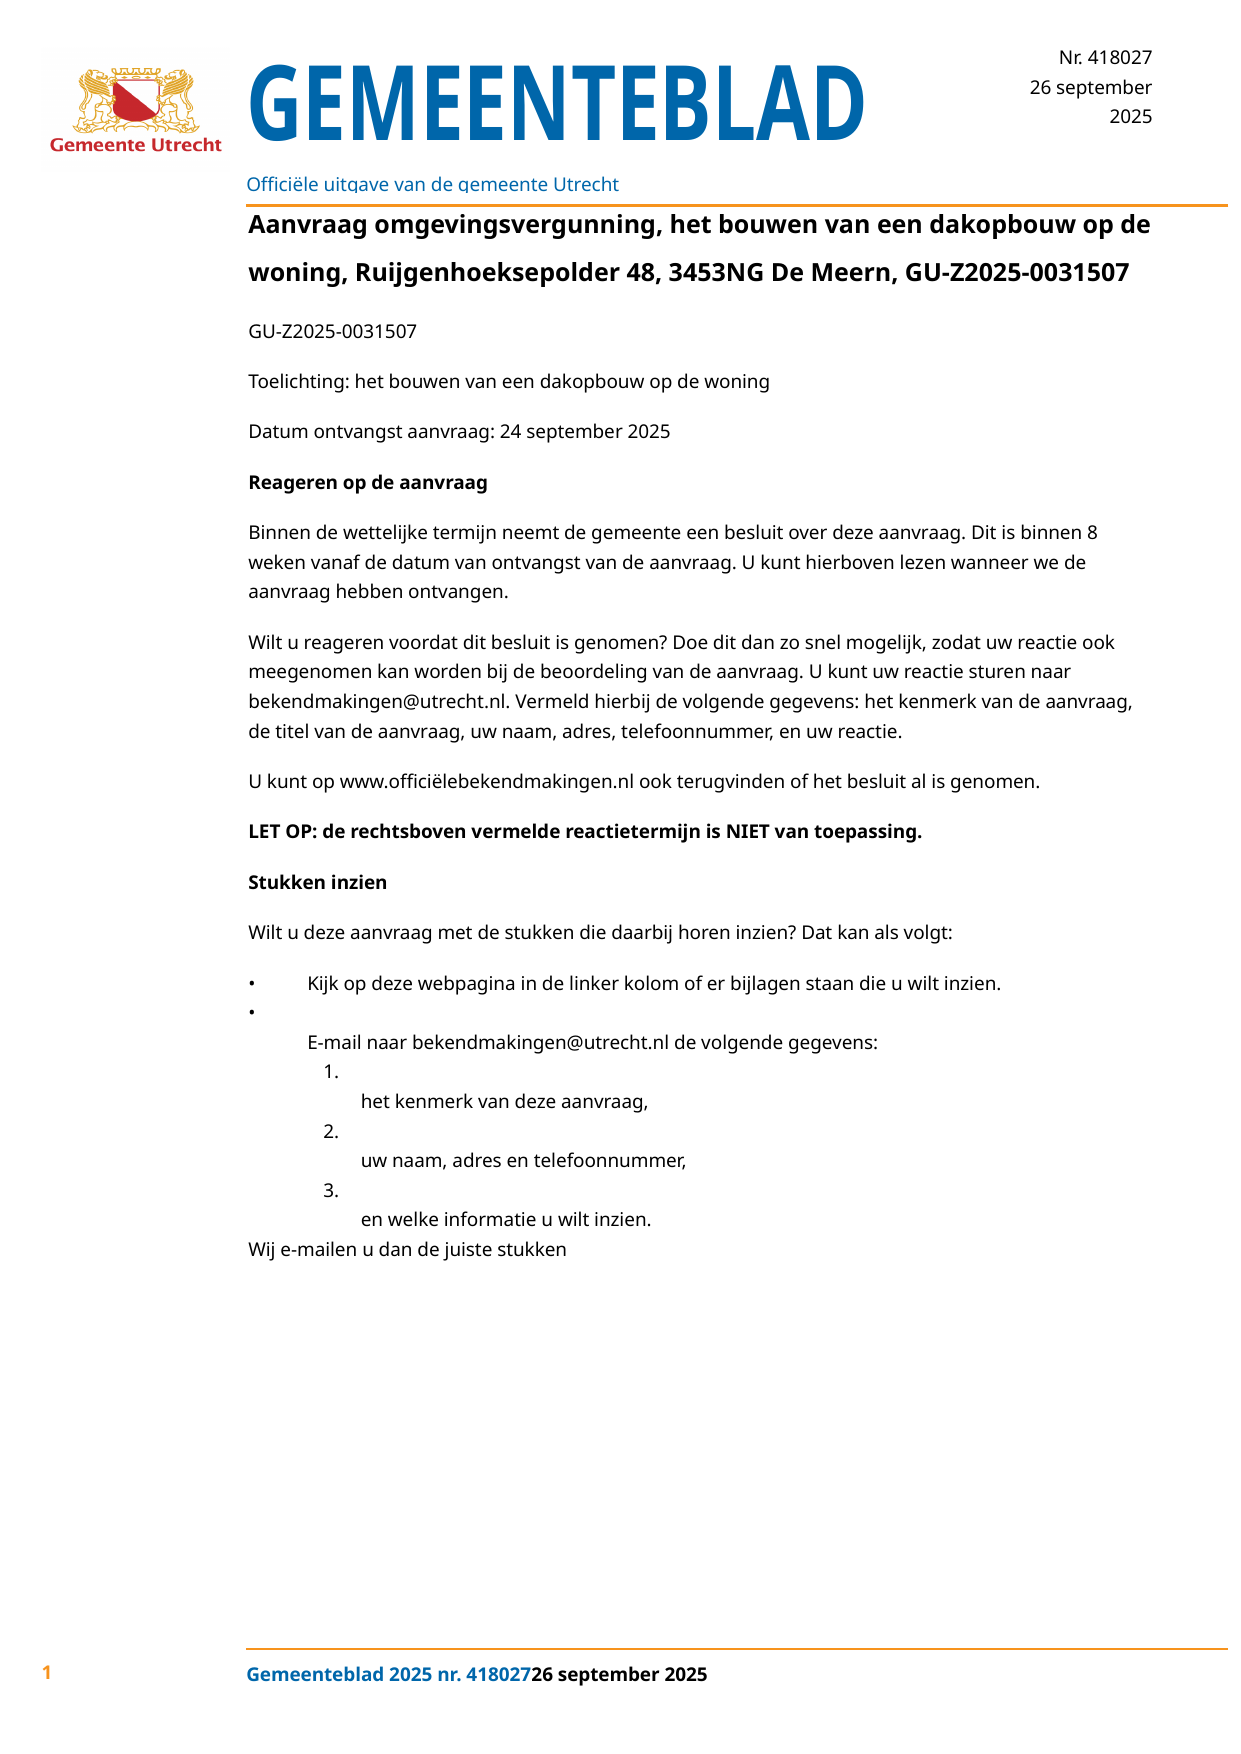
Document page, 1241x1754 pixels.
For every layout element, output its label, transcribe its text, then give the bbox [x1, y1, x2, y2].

picture [41, 47, 231, 172]
list E-mail naar bekendmakingen@utrecht.nl de volgende gegevens: [248, 1029, 1152, 1055]
text GU-Z2025-0031507 [248, 318, 1152, 344]
text Wilt u deze aanvraag met de stukken die daarbij horen inzien? Dat kan als volgt: [248, 919, 1152, 945]
text Wij e-mailen u dan de juiste stukken [248, 1236, 1152, 1262]
list uw naam, adres en telefoonnummer, [323, 1147, 1152, 1173]
text Aanvraag omgevingsvergunning, het bouwen van een dakopbouw op de woning, Ruijgenhoeksepolder 48, 3453NG De Meern, GU-Z2025-0031507 [248, 207, 1152, 288]
text Stukken inzien [248, 869, 1152, 895]
text Binnen de wettelijke termijn neemt de gemeente een besluit over deze aanvraag. Dit is binnen 8 weken vanaf de datum van ontvangst van de aanvraag. U kunt hierboven lezen wanneer we de aanvraag hebben ontvangen. [248, 519, 1152, 604]
list het kenmerk van deze aanvraag, [323, 1088, 1152, 1114]
list Kijk op deze webpagina in de linker kolom of er bijlagen staan die u wilt inzien. [248, 970, 1152, 996]
text U kunt op www.officiëlebekendmakingen.nl ook terugvinden of het besluit al is genomen. [248, 768, 1152, 794]
list en welke informatie u wilt inzien. [323, 1207, 1152, 1232]
text Datum ontvangst aanvraag: 24 september 2025 [248, 419, 1152, 444]
text Toelichting: het bouwen van een dakopbouw op de woning [248, 368, 1152, 394]
text Reageren op de aanvraag [248, 469, 1152, 495]
text LET OP: de rechtsboven vermelde reactietermijn is NIET van toepassing. [248, 819, 1152, 844]
text Wilt u reageren voordat dit besluit is genomen? Doe dit dan zo snel mogelijk, zodat uw reactie ook meegenomen kan worden bij de beoordeling van de aanvraag. U kunt uw reactie sturen naar bekendmakingen@utrecht.nl. Vermeld hierbij de volgende gegevens: het kenmerk van de aanvraag, de titel van de aanvraag, uw naam, adres, telefoonnummer, en uw reactie. [248, 629, 1152, 744]
